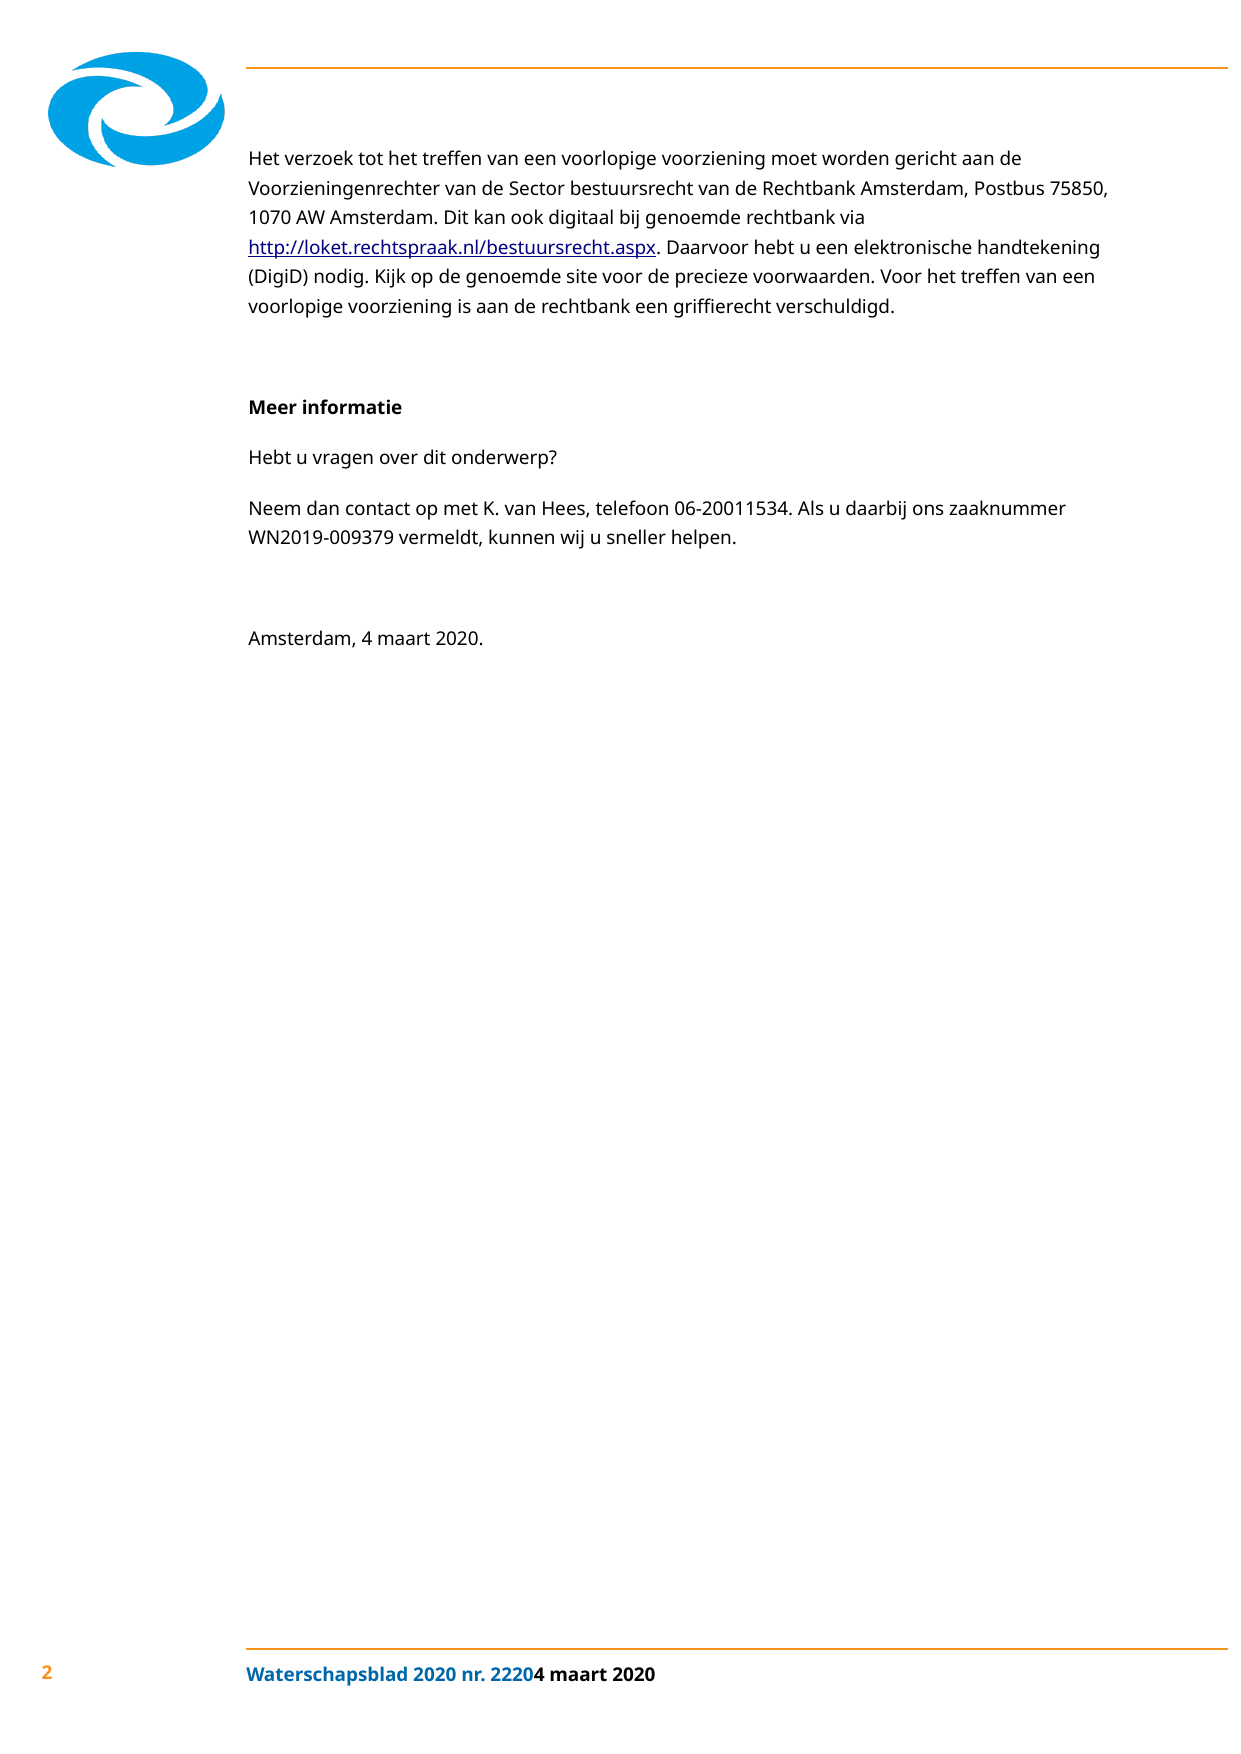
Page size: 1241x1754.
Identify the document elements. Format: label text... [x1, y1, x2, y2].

picture [41, 47, 231, 172]
text Meer informatie [248, 394, 1152, 420]
text Neem dan contact op met K. van Hees, telefoon 06-20011534. Als u daarbij ons zaaknummer WN2019-009379 vermeldt, kunnen wij u sneller helpen. [248, 495, 1152, 550]
text Hebt u vragen over dit onderwerp? [248, 444, 1152, 470]
text Het verzoek tot het treffen van een voorlopige voorziening moet worden gericht aan de Voorzieningenrechter van de Sector bestuursrecht van de Rechtbank Amsterdam, Postbus 75850, 1070 AW Amsterdam. Dit kan ook digitaal bij genoemde rechtbank via http://loket.rechtspraak.nl/bestuursrecht.aspx. Daarvoor hebt u een elektronische handtekening (DigiD) nodig. Kijk op de genoemde site voor de precieze voorwaarden. Voor het treffen van een voorlopige voorziening is aan de rechtbank een griffierecht verschuldigd. [248, 145, 1152, 319]
text Amsterdam, 4 maart 2020. [248, 625, 1152, 651]
